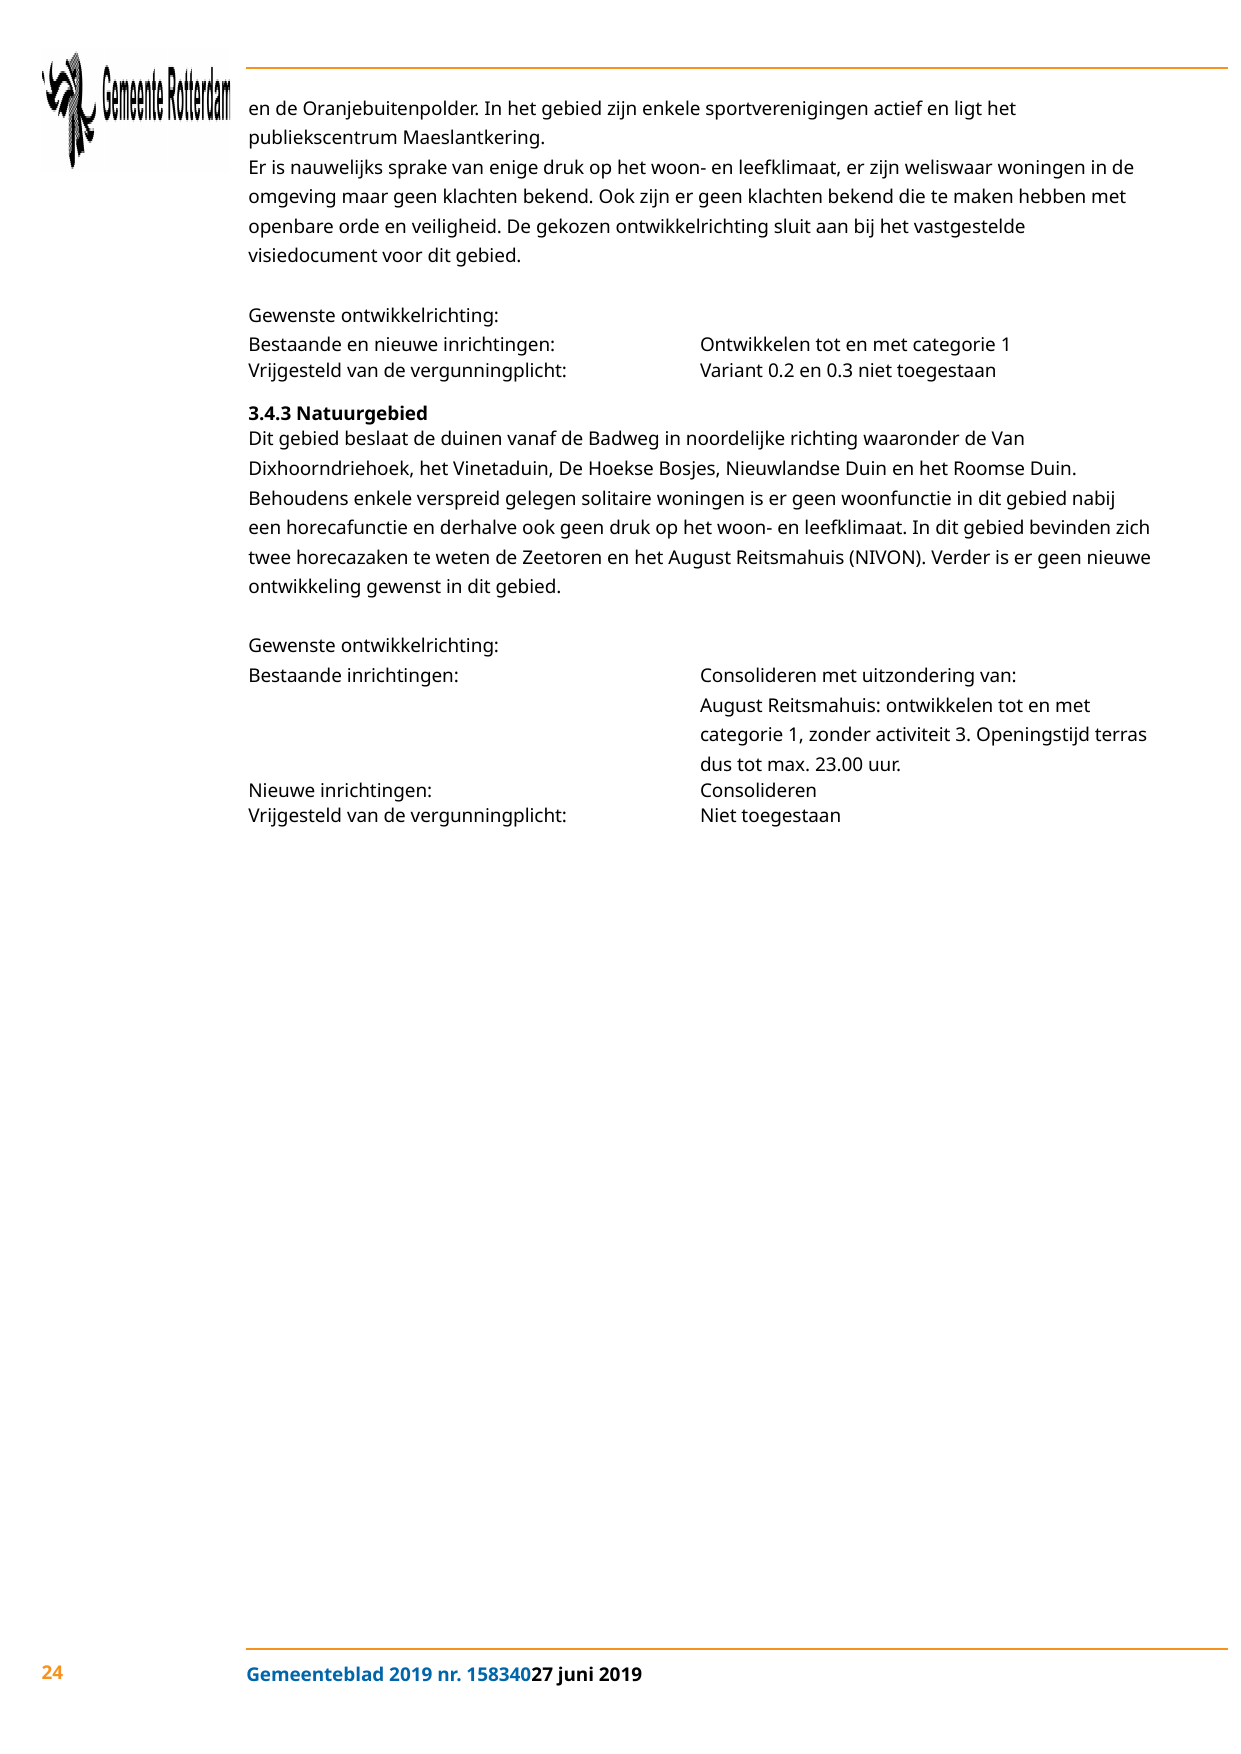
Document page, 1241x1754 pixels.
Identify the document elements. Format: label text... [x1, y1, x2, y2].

table_header Consolideren met uitzondering van: August Reitsmahuis: ontwikkelen tot en met categorie 1, zonder activiteit 3. Openingstijd terras dus tot max. 23.00 uur. [700, 662, 1152, 777]
text 3.4.3 Natuurgebied [248, 400, 1152, 426]
table_cell Vrijgesteld van de vergunningplicht: [248, 357, 700, 383]
table_cell Variant 0.2 en 0.3 niet toegestaan [700, 357, 1152, 383]
text Behoudens enkele verspreid gelegen solitaire woningen is er geen woonfunctie in dit gebied nabij een horecafunctie en derhalve ook geen druk op het woon- en leefklimaat. In dit gebied bevinden zich twee horecazaken te weten de Zeetoren en het August Reitsmahuis (NIVON). Verder is er geen nieuwe ontwikkeling gewenst in dit gebied. [248, 485, 1152, 599]
text Gewenste ontwikkelrichting: [248, 302, 1152, 328]
text Gewenste ontwikkelrichting: [248, 633, 1152, 658]
table_header Ontwikkelen tot en met categorie 1 [700, 332, 1152, 357]
table_cell Vrijgesteld van de vergunningplicht: [248, 803, 700, 828]
table_cell Consolideren [700, 777, 1152, 802]
text Er is nauwelijks sprake van enige druk op het woon- en leefklimaat, er zijn weliswaar woningen in de omgeving maar geen klachten bekend. Ook zijn er geen klachten bekend die te maken hebben met openbare orde en veiligheid. De gekozen ontwikkelrichting sluit aan bij het vastgestelde visiedocument voor dit gebied. [248, 154, 1152, 268]
table_header Bestaande en nieuwe inrichtingen: [248, 332, 700, 357]
table_cell Niet toegestaan [700, 803, 1152, 828]
text Dit gebied beslaat de duinen vanaf de Badweg in noordelijke richting waaronder de Van Dixhoorndriehoek, het Vinetaduin, De Hoekse Bosjes, Nieuwlandse Duin en het Roomse Duin. [248, 426, 1152, 481]
table_header Bestaande inrichtingen: [248, 662, 700, 777]
picture [41, 47, 231, 172]
table_cell Nieuwe inrichtingen: [248, 777, 700, 802]
text en de Oranjebuitenpolder. In het gebied zijn enkele sportverenigingen actief en ligt het publiekscentrum Maeslantkering. [248, 95, 1152, 150]
